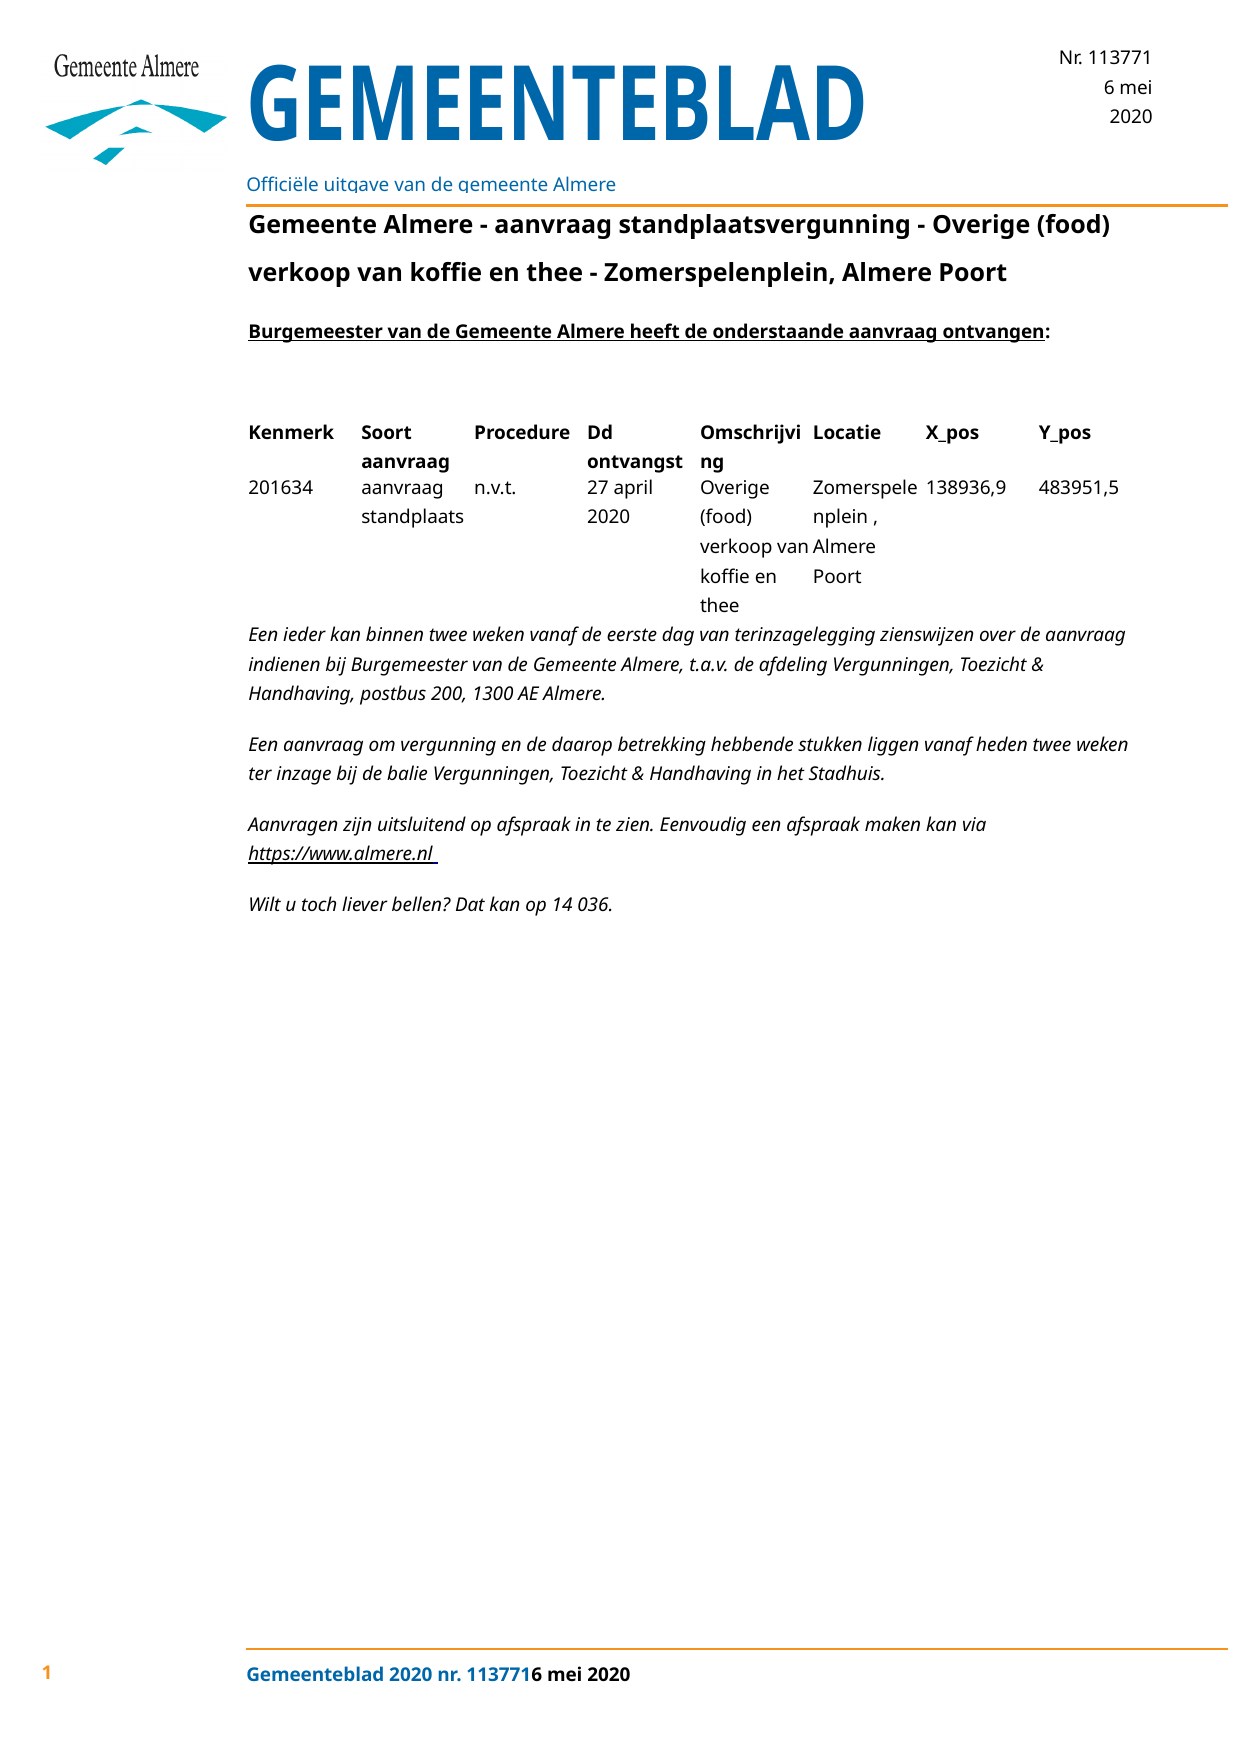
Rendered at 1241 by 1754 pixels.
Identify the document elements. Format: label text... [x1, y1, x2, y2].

picture [41, 47, 231, 172]
table_header Dd ontvangst [587, 419, 700, 474]
text Aanvragen zijn uitsluitend op afspraak in te zien. Eenvoudig een afspraak maken kan via https://www.almere.nl [248, 811, 1152, 866]
table_header Procedure [474, 419, 587, 474]
table_cell 138936,9 [926, 474, 1038, 618]
text Gemeente Almere - aanvraag standplaatsvergunning - Overige (food) verkoop van koffie en thee - Zomerspelenplein, Almere Poort [248, 207, 1152, 288]
table_header Locatie [813, 419, 926, 474]
table_cell 27 april 2020 [587, 474, 700, 618]
text Burgemeester van de Gemeente Almere heeft de onderstaande aanvraag ontvangen: [248, 318, 1152, 344]
text Wilt u toch liever bellen? Dat kan op 14 036. [248, 891, 1152, 917]
text Een aanvraag om vergunning en de daarop betrekking hebbende stukken liggen vanaf heden twee weken ter inzage bij de balie Vergunningen, Toezicht & Handhaving in het Stadhuis. [248, 731, 1152, 786]
table_cell 483951,5 [1039, 474, 1152, 618]
table_header X_pos [926, 419, 1038, 474]
table_cell Overige (food) verkoop van koffie en thee [700, 474, 813, 618]
table_cell n.v.t. [474, 474, 587, 618]
table_header Y_pos [1039, 419, 1152, 474]
table_header Omschrijving [700, 419, 813, 474]
table_header Soort aanvraag [361, 419, 474, 474]
text Een ieder kan binnen twee weken vanaf de eerste dag van terinzagelegging zienswijzen over de aanvraag indienen bij Burgemeester van de Gemeente Almere, t.a.v. de afdeling Vergunningen, Toezicht & Handhaving, postbus 200, 1300 AE Almere. [248, 621, 1152, 706]
table_cell Zomerspelenplein , Almere Poort [813, 474, 926, 618]
table_cell 201634 [248, 474, 361, 618]
table_header Kenmerk [248, 419, 361, 474]
table_cell aanvraag standplaats [361, 474, 474, 618]
